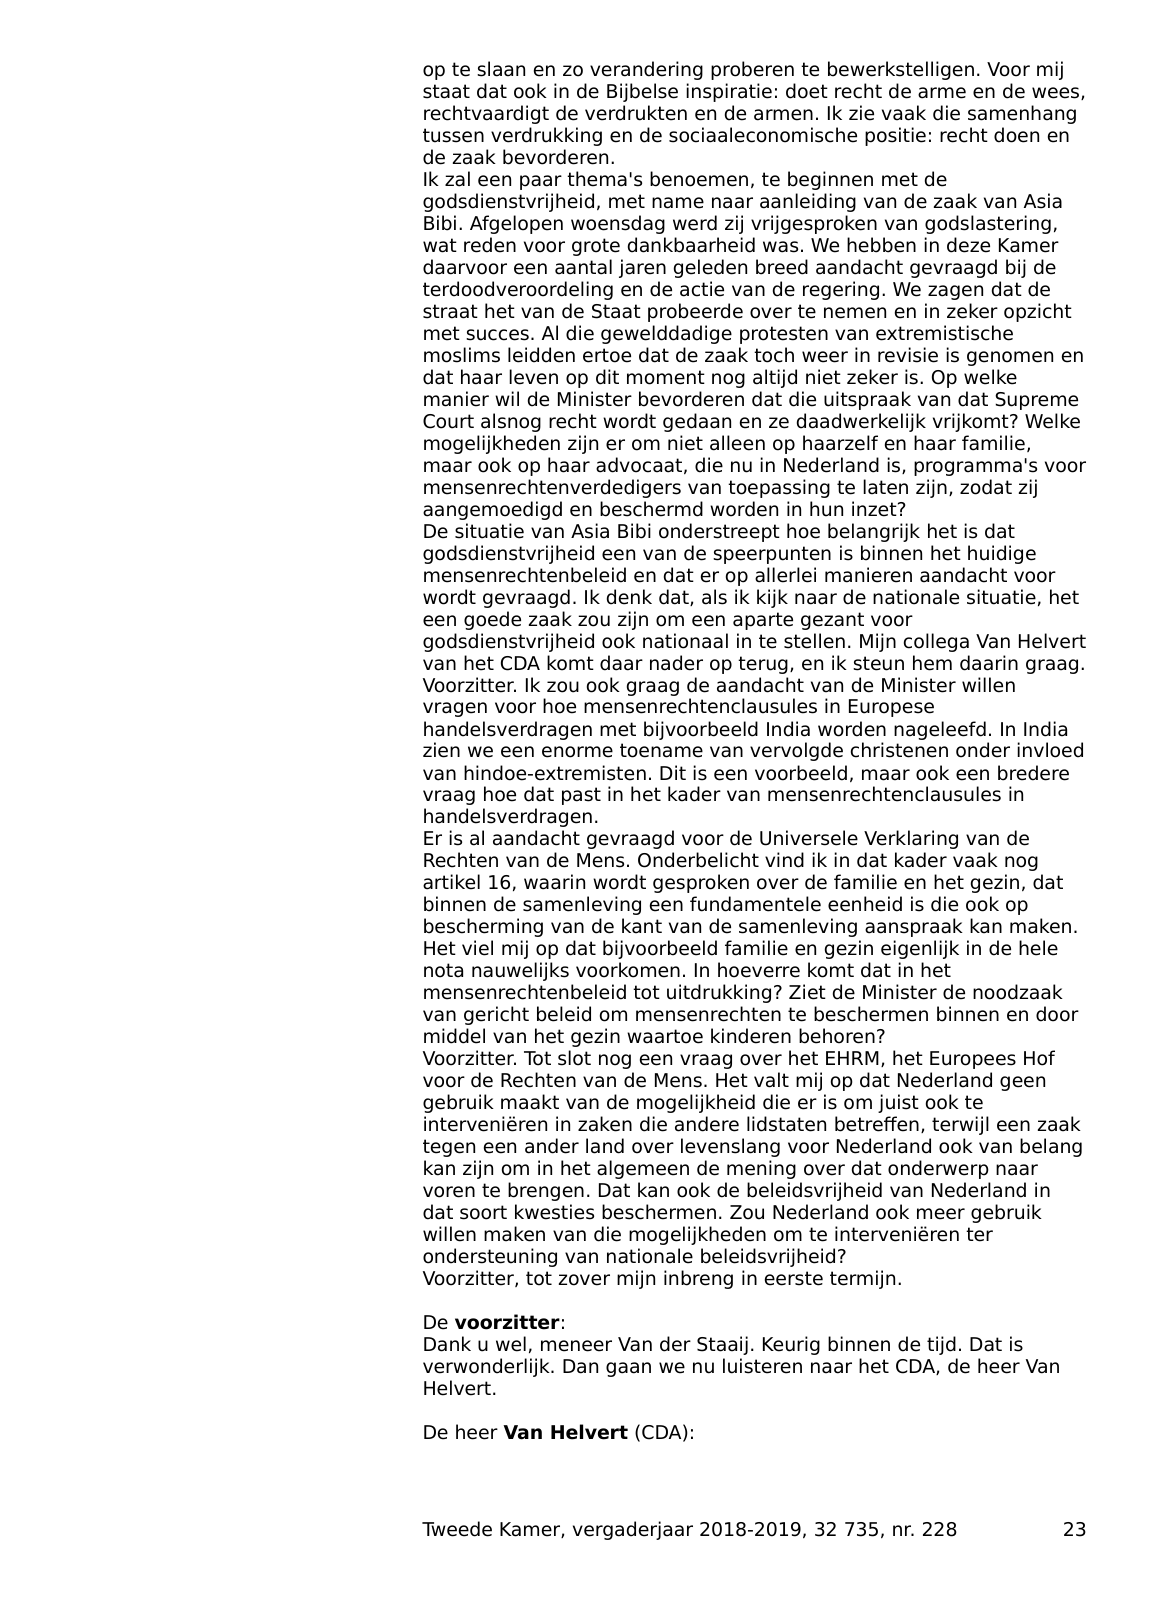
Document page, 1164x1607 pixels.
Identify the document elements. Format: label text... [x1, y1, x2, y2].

text De situatie van Asia Bibi onderstreept hoe belangrijk het is dat godsdienstvrijheid een van de speerpunten is binnen het huidige mensenrechtenbeleid en dat er op allerlei manieren aandacht voor wordt gevraagd. Ik denk dat, als ik kijk naar de nationale situatie, het een goede zaak zou zijn om een aparte gezant voor godsdienstvrijheid ook nationaal in te stellen. Mijn collega Van Helvert van het CDA komt daar nader op terug, en ik steun hem daarin graag. [422, 521, 1087, 674]
text Voorzitter, tot zover mijn inbreng in eerste termijn. [422, 1268, 1087, 1290]
text op te slaan en zo verandering proberen te bewerkstelligen. Voor mij staat dat ook in de Bijbelse inspiratie: doet recht de arme en de wees, rechtvaardigt de verdrukten en de armen. Ik zie vaak die samenhang tussen verdrukking en de sociaaleconomische positie: recht doen en de zaak bevorderen. [422, 59, 1087, 169]
text Er is al aandacht gevraagd voor de Universele Verklaring van de Rechten van de Mens. Onderbelicht vind ik in dat kader vaak nog artikel 16, waarin wordt gesproken over de familie en het gezin, dat binnen de samenleving een fundamentele eenheid is die ook op bescherming van de kant van de samenleving aanspraak kan maken. Het viel mij op dat bijvoorbeeld familie en gezin eigenlijk in de hele nota nauwelijks voorkomen. In hoeverre komt dat in het mensenrechtenbeleid tot uitdrukking? Ziet de Minister de noodzaak van gericht beleid om mensenrechten te beschermen binnen en door middel van het gezin waartoe kinderen behoren? [422, 828, 1087, 1048]
text Voorzitter. Ik zou ook graag de aandacht van de Minister willen vragen voor hoe mensenrechtenclausules in Europese handelsverdragen met bijvoorbeeld India worden nageleefd. In India zien we een enorme toename van vervolgde christenen onder invloed van hindoe-extremisten. Dit is een voorbeeld, maar ook een bredere vraag hoe dat past in het kader van mensenrechtenclausules in handelsverdragen. [422, 674, 1087, 828]
text De voorzitter: [422, 1312, 1087, 1334]
text Dank u wel, meneer Van der Staaij. Keurig binnen de tijd. Dat is verwonderlijk. Dan gaan we nu luisteren naar het CDA, de heer Van Helvert. [422, 1334, 1087, 1400]
text De heer Van Helvert (CDA): [422, 1422, 1087, 1444]
text Ik zal een paar thema's benoemen, te beginnen met de godsdienstvrijheid, met name naar aanleiding van de zaak van Asia Bibi. Afgelopen woensdag werd zij vrijgesproken van godslastering, wat reden voor grote dankbaarheid was. We hebben in deze Kamer daarvoor een aantal jaren geleden breed aandacht gevraagd bij de terdoodveroordeling en de actie van de regering. We zagen dat de straat het van de Staat probeerde over te nemen en in zeker opzicht met succes. Al die gewelddadige protesten van extremistische moslims leidden ertoe dat de zaak toch weer in revisie is genomen en dat haar leven op dit moment nog altijd niet zeker is. Op welke manier wil de Minister bevorderen dat die uitspraak van dat Supreme Court alsnog recht wordt gedaan en ze daadwerkelijk vrijkomt? Welke mogelijkheden zijn er om niet alleen op haarzelf en haar familie, maar ook op haar advocaat, die nu in Nederland is, programma's voor mensenrechtenverdedigers van toepassing te laten zijn, zodat zij aangemoedigd en beschermd worden in hun inzet? [422, 169, 1087, 521]
text Voorzitter. Tot slot nog een vraag over het EHRM, het Europees Hof voor de Rechten van de Mens. Het valt mij op dat Nederland geen gebruik maakt van de mogelijkheid die er is om juist ook te interveniëren in zaken die andere lidstaten betreffen, terwijl een zaak tegen een ander land over levenslang voor Nederland ook van belang kan zijn om in het algemeen de mening over dat onderwerp naar voren te brengen. Dat kan ook de beleidsvrijheid van Nederland in dat soort kwesties beschermen. Zou Nederland ook meer gebruik willen maken van die mogelijkheden om te interveniëren ter ondersteuning van nationale beleidsvrijheid? [422, 1048, 1087, 1268]
